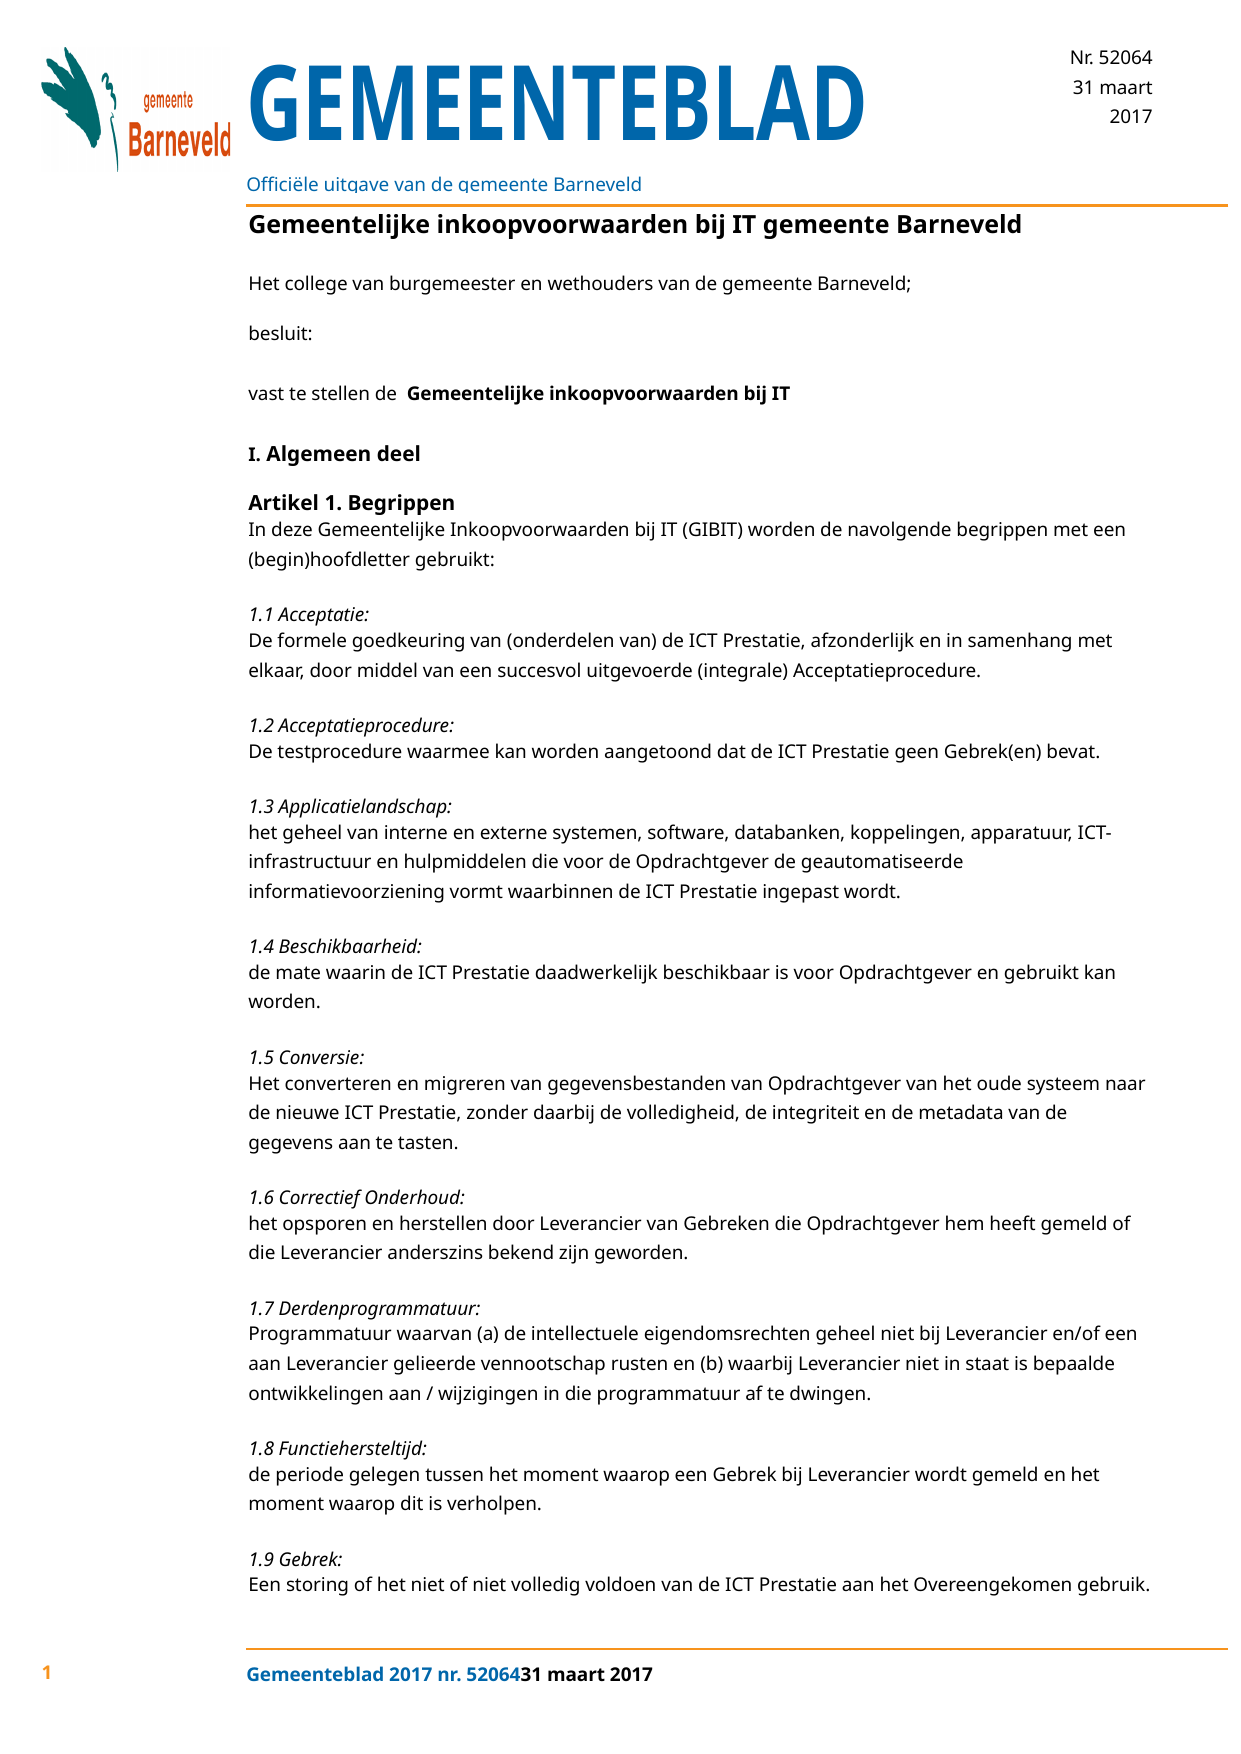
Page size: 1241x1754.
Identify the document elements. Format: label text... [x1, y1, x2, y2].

text Artikel 1. Begrippen [248, 488, 1152, 517]
text de periode gelegen tussen het moment waarop een Gebrek bij Leverancier wordt gemeld en het moment waarop dit is verholpen. [248, 1461, 1152, 1516]
text I. Algemeen deel [248, 439, 1152, 467]
text besluit: [248, 321, 1152, 346]
text de mate waarin de ICT Prestatie daadwerkelijk beschikbaar is voor Opdrachtgever en gebruikt kan worden. [248, 959, 1152, 1014]
text het opsporen en herstellen door Leverancier van Gebreken die Opdrachtgever hem heeft gemeld of die Leverancier anderszins bekend zijn geworden. [248, 1210, 1152, 1265]
picture [41, 47, 231, 172]
text 1.7 Derdenprogrammatuur: [248, 1295, 1152, 1321]
text In deze Gemeentelijke Inkoopvoorwaarden bij IT (GIBIT) worden de navolgende begrippen met een (begin)hoofdletter gebruikt: [248, 517, 1152, 572]
text Een storing of het niet of niet volledig voldoen van de ICT Prestatie aan het Overeengekomen gebruik. [248, 1571, 1152, 1597]
text 1.9 Gebrek: [248, 1546, 1152, 1571]
text De formele goedkeuring van (onderdelen van) de ICT Prestatie, afzonderlijk en in samenhang met elkaar, door middel van een succesvol uitgevoerde (integrale) Acceptatieprocedure. [248, 627, 1152, 683]
text 1.8 Functiehersteltijd: [248, 1435, 1152, 1461]
text Programmatuur waarvan (a) de intellectuele eigendomsrechten geheel niet bij Leverancier en/of een aan Leverancier gelieerde vennootschap rusten en (b) waarbij Leverancier niet in staat is bepaalde ontwikkelingen aan / wijzigingen in die programmatuur af te dwingen. [248, 1321, 1152, 1406]
text Het college van burgemeester en wethouders van de gemeente Barneveld; [248, 270, 1152, 296]
text De testprocedure waarmee kan worden aangetoond dat de ICT Prestatie geen Gebrek(en) bevat. [248, 738, 1152, 764]
text 1.1 Acceptatie: [248, 602, 1152, 627]
text 1.4 Beschikbaarheid: [248, 933, 1152, 959]
text 1.2 Acceptatieprocedure: [248, 712, 1152, 738]
text vast te stellen de Gemeentelijke inkoopvoorwaarden bij IT [248, 380, 1152, 406]
text 1.6 Correctief Onderhoud: [248, 1184, 1152, 1210]
text het geheel van interne en externe systemen, software, databanken, koppelingen, apparatuur, ICT-infrastructuur en hulpmiddelen die voor de Opdrachtgever de geautomatiseerde informatievoorziening vormt waarbinnen de ICT Prestatie ingepast wordt. [248, 819, 1152, 904]
text 1.5 Conversie: [248, 1044, 1152, 1070]
text 1.3 Applicatielandschap: [248, 793, 1152, 819]
text Gemeentelijke inkoopvoorwaarden bij IT gemeente Barneveld [248, 207, 1152, 241]
text Het converteren en migreren van gegevensbestanden van Opdrachtgever van het oude systeem naar de nieuwe ICT Prestatie, zonder daarbij de volledigheid, de integriteit en de metadata van de gegevens aan te tasten. [248, 1070, 1152, 1155]
